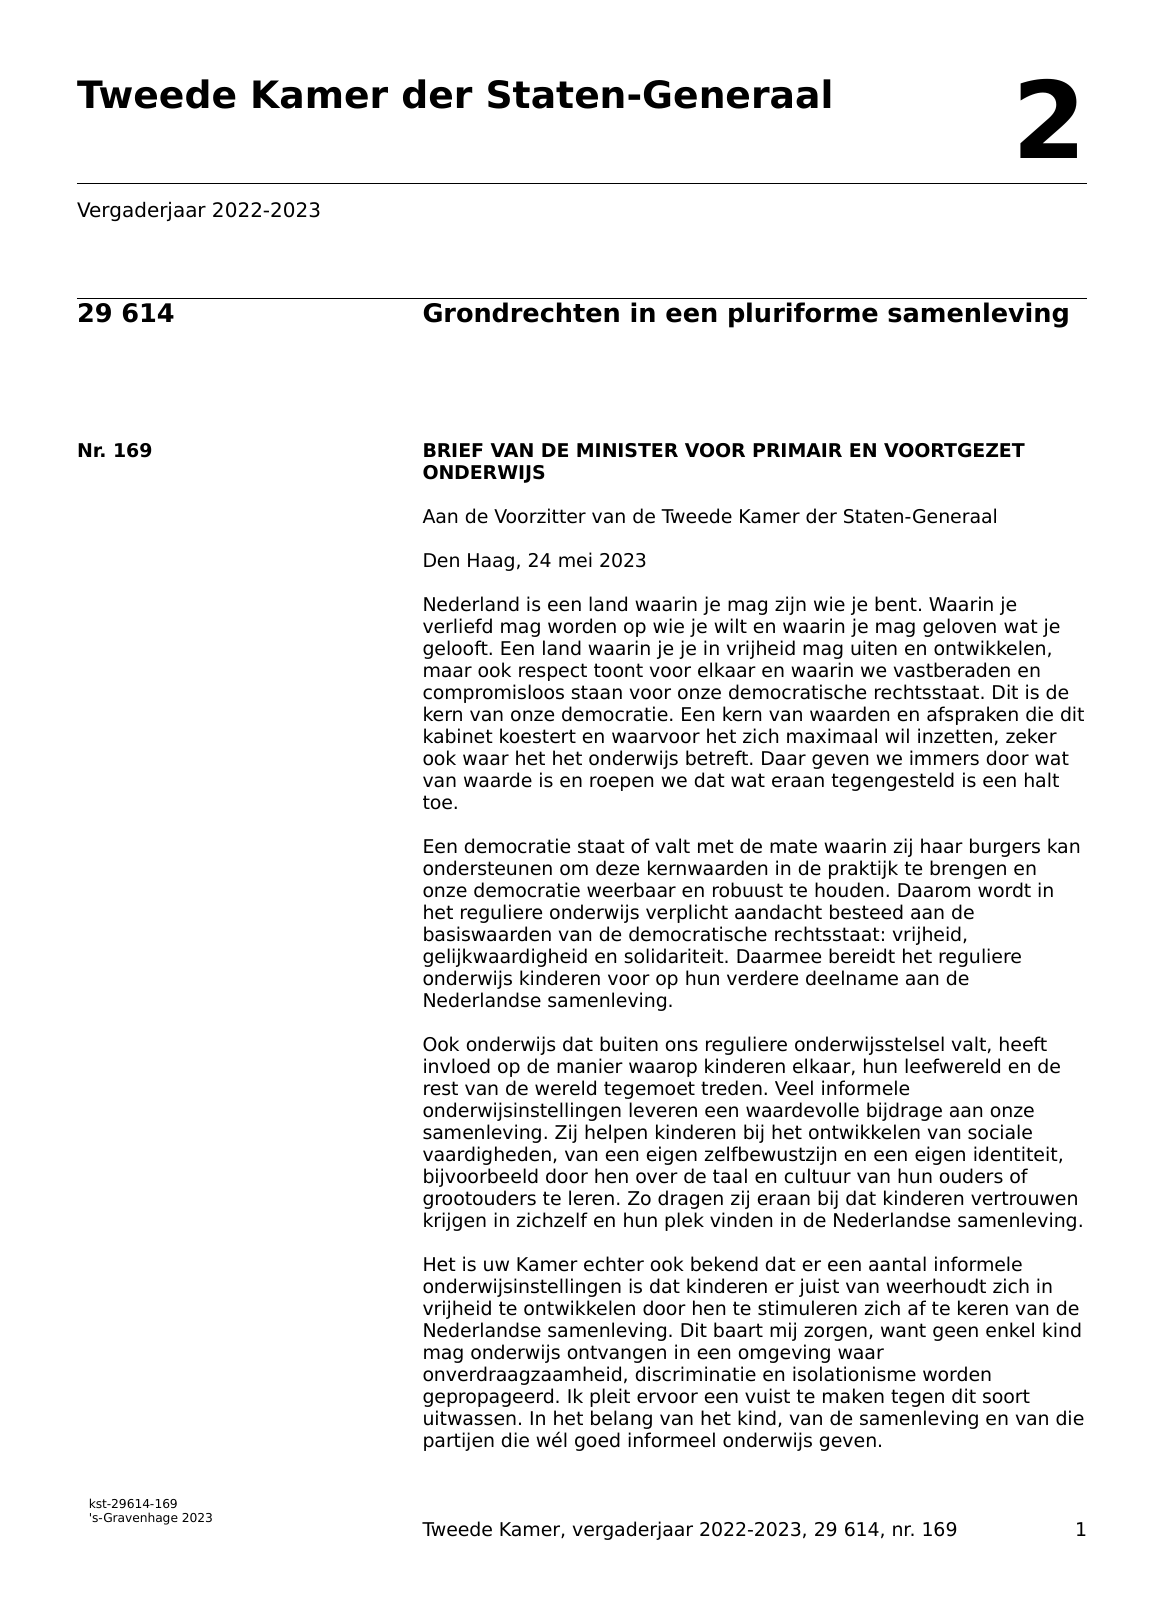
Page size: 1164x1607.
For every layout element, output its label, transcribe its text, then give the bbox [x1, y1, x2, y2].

text Een democratie staat of valt met de mate waarin zij haar burgers kan ondersteunen om deze kernwaarden in de praktijk te brengen en onze democratie weerbaar en robuust te houden. Daarom wordt in het reguliere onderwijs verplicht aandacht besteed aan de basiswaarden van de democratische rechtsstaat: vrijheid, gelijkwaardigheid en solidariteit. Daarmee bereidt het reguliere onderwijs kinderen voor op hun verdere deelname aan de Nederlandse samenleving. [422, 836, 1087, 1012]
text Nederland is een land waarin je mag zijn wie je bent. Waarin je verliefd mag worden op wie je wilt en waarin je mag geloven wat je gelooft. Een land waarin je je in vrijheid mag uiten en ontwikkelen, maar ook respect toont voor elkaar en waarin we vastberaden en compromisloos staan voor onze democratische rechtsstaat. Dit is de kern van onze democratie. Een kern van waarden en afspraken die dit kabinet koestert en waarvoor het zich maximaal wil inzetten, zeker ook waar het het onderwijs betreft. Daar geven we immers door wat van waarde is en roepen we dat wat eraan tegengesteld is een halt toe. [422, 594, 1087, 814]
subtitle 29 614 Grondrechten in een pluriforme samenleving [77, 299, 1087, 329]
table_header Tweede Kamer der Staten-Generaal [77, 59, 886, 183]
table_header 2 [886, 59, 1087, 183]
subtitle Nr. 169 BRIEF VAN DE MINISTER VOOR PRIMAIR EN VOORTGEZET ONDERWIJS [77, 440, 1087, 484]
text kst-29614-169 [88, 1497, 323, 1511]
text Het is uw Kamer echter ook bekend dat er een aantal informele onderwijsinstellingen is dat kinderen er juist van weerhoudt zich in vrijheid te ontwikkelen door hen te stimuleren zich af te keren van de Nederlandse samenleving. Dit baart mij zorgen, want geen enkel kind mag onderwijs ontvangen in een omgeving waar onverdraagzaamheid, discriminatie en isolationisme worden gepropageerd. Ik pleit ervoor een vuist te maken tegen dit soort uitwassen. In het belang van het kind, van de samenleving en van die partijen die wél goed informeel onderwijs geven. [422, 1254, 1087, 1452]
text Den Haag, 24 mei 2023 [422, 550, 1087, 572]
text 's-Gravenhage 2023 [88, 1511, 323, 1525]
text Aan de Voorzitter van de Tweede Kamer der Staten-Generaal [422, 506, 1087, 528]
text Ook onderwijs dat buiten ons reguliere onderwijsstelsel valt, heeft invloed op de manier waarop kinderen elkaar, hun leefwereld en de rest van de wereld tegemoet treden. Veel informele onderwijsinstellingen leveren een waardevolle bijdrage aan onze samenleving. Zij helpen kinderen bij het ontwikkelen van sociale vaardigheden, van een eigen zelfbewustzijn en een eigen identiteit, bijvoorbeeld door hen over de taal en cultuur van hun ouders of grootouders te leren. Zo dragen zij eraan bij dat kinderen vertrouwen krijgen in zichzelf en hun plek vinden in de Nederlandse samenleving. [422, 1034, 1087, 1232]
table_cell Vergaderjaar 2022-2023 [77, 184, 1087, 298]
